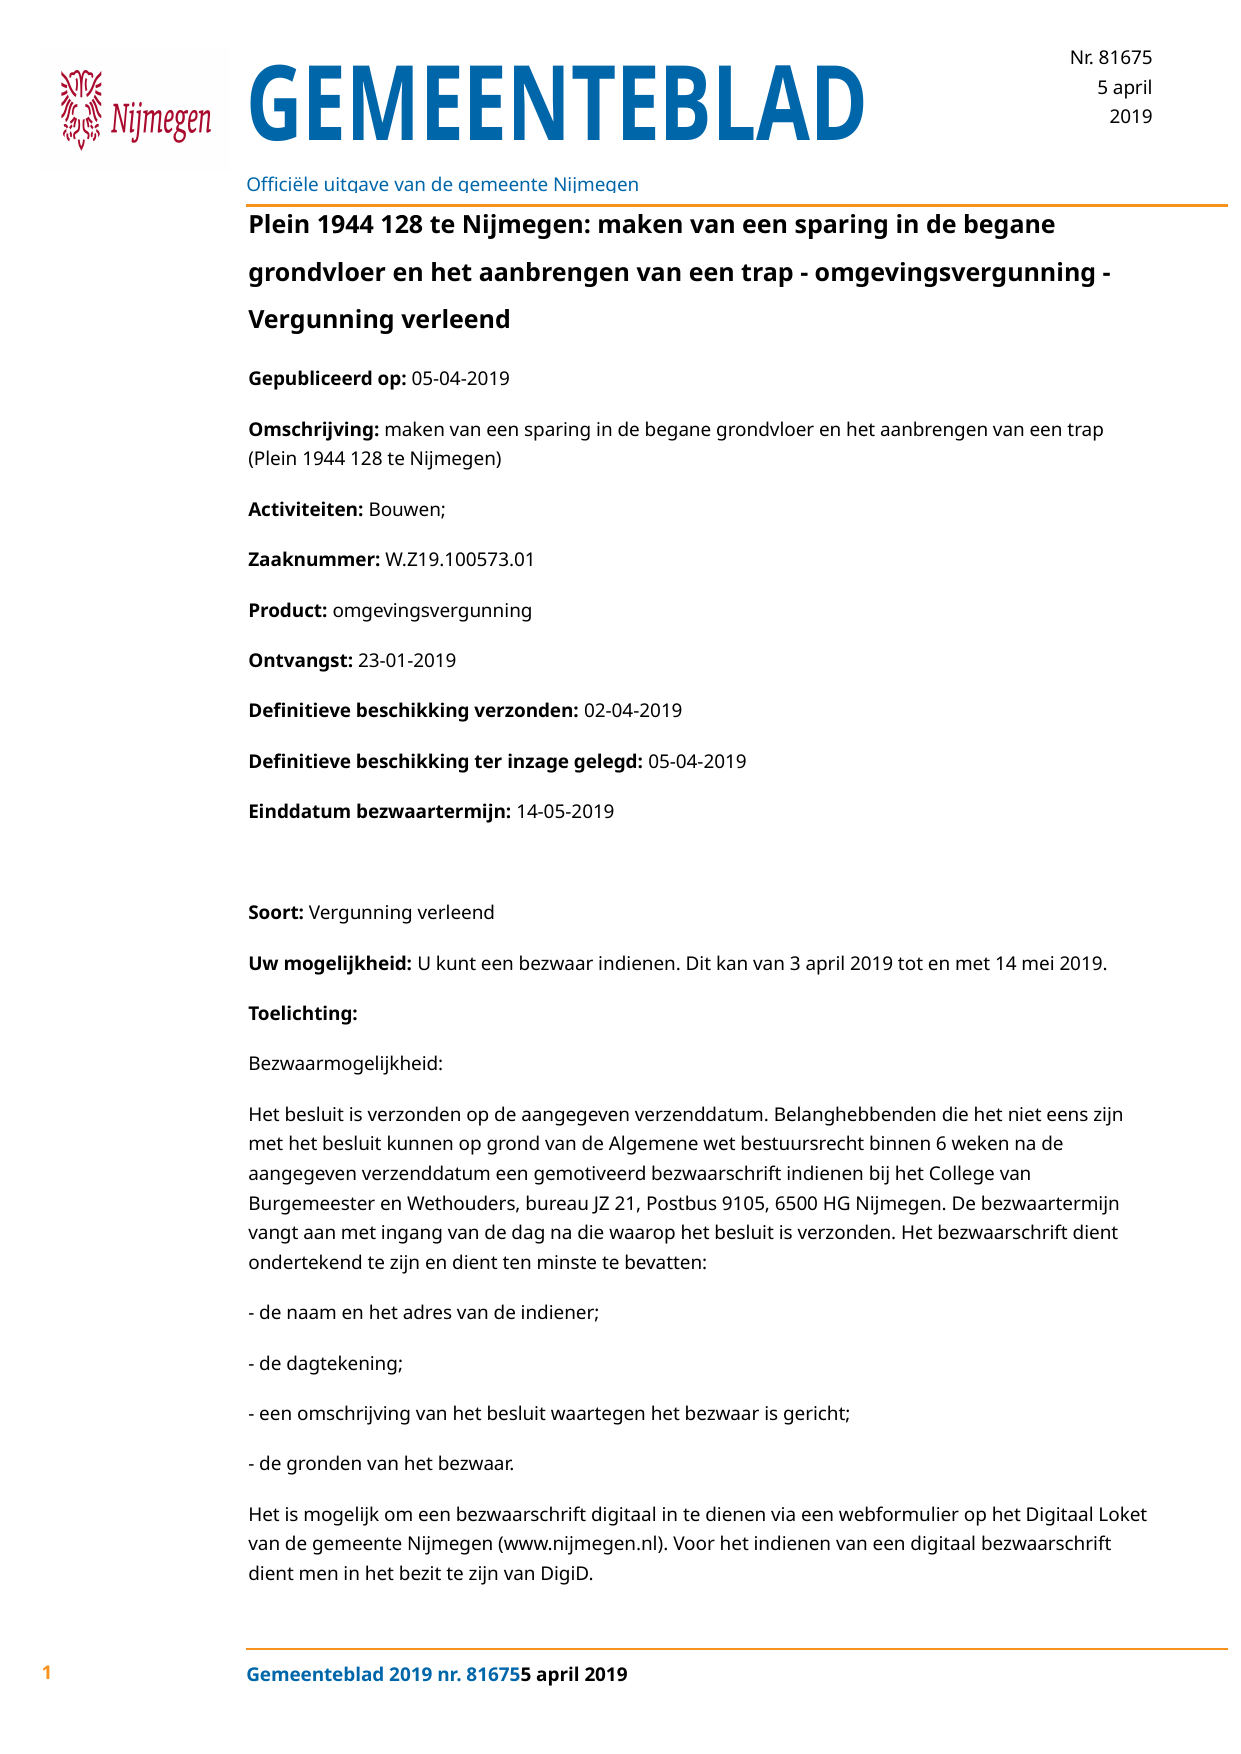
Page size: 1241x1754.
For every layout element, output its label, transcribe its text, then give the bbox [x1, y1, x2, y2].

text Het besluit is verzonden op de aangegeven verzenddatum. Belanghebbenden die het niet eens zijn met het besluit kunnen op grond van de Algemene wet bestuursrecht binnen 6 weken na de aangegeven verzenddatum een gemotiveerd bezwaarschrift indienen bij het College van Burgemeester en Wethouders, bureau JZ 21, Postbus 9105, 6500 HG Nijmegen. De bezwaartermijn vangt aan met ingang van de dag na die waarop het besluit is verzonden. Het bezwaarschrift dient ondertekend te zijn en dient ten minste te bevatten: [248, 1101, 1152, 1274]
text - de gronden van het bezwaar. [248, 1451, 1152, 1476]
text Einddatum bezwaartermijn: 14-05-2019 [248, 798, 1152, 824]
text Plein 1944 128 te Nijmegen: maken van een sparing in de begane grondvloer en het aanbrengen van een trap - omgevingsvergunning - Vergunning verleend [248, 207, 1152, 336]
text Het is mogelijk om een bezwaarschrift digitaal in te dienen via een webformulier op het Digitaal Loket van de gemeente Nijmegen (www.nijmegen.nl). Voor het indienen van een digitaal bezwaarschrift dient men in het bezit te zijn van DigiD. [248, 1501, 1152, 1586]
text Toelichting: [248, 1000, 1152, 1026]
picture [41, 47, 231, 172]
text Uw mogelijkheid: U kunt een bezwaar indienen. Dit kan van 3 april 2019 tot en met 14 mei 2019. [248, 950, 1152, 975]
text Definitieve beschikking verzonden: 02-04-2019 [248, 698, 1152, 723]
text - de naam en het adres van de indiener; [248, 1299, 1152, 1325]
text Soort: Vergunning verleend [248, 899, 1152, 925]
text Gepubliceerd op: 05-04-2019 [248, 366, 1152, 391]
text Activiteiten: Bouwen; [248, 496, 1152, 522]
text Omschrijving: maken van een sparing in de begane grondvloer en het aanbrengen van een trap (Plein 1944 128 te Nijmegen) [248, 416, 1152, 471]
text Bezwaarmogelijkheid: [248, 1051, 1152, 1076]
text Zaaknummer: W.Z19.100573.01 [248, 546, 1152, 572]
text - de dagtekening; [248, 1350, 1152, 1375]
text Product: omgevingsvergunning [248, 597, 1152, 622]
text Ontvangst: 23-01-2019 [248, 647, 1152, 673]
text Definitieve beschikking ter inzage gelegd: 05-04-2019 [248, 748, 1152, 774]
text - een omschrijving van het besluit waartegen het bezwaar is gericht; [248, 1400, 1152, 1426]
